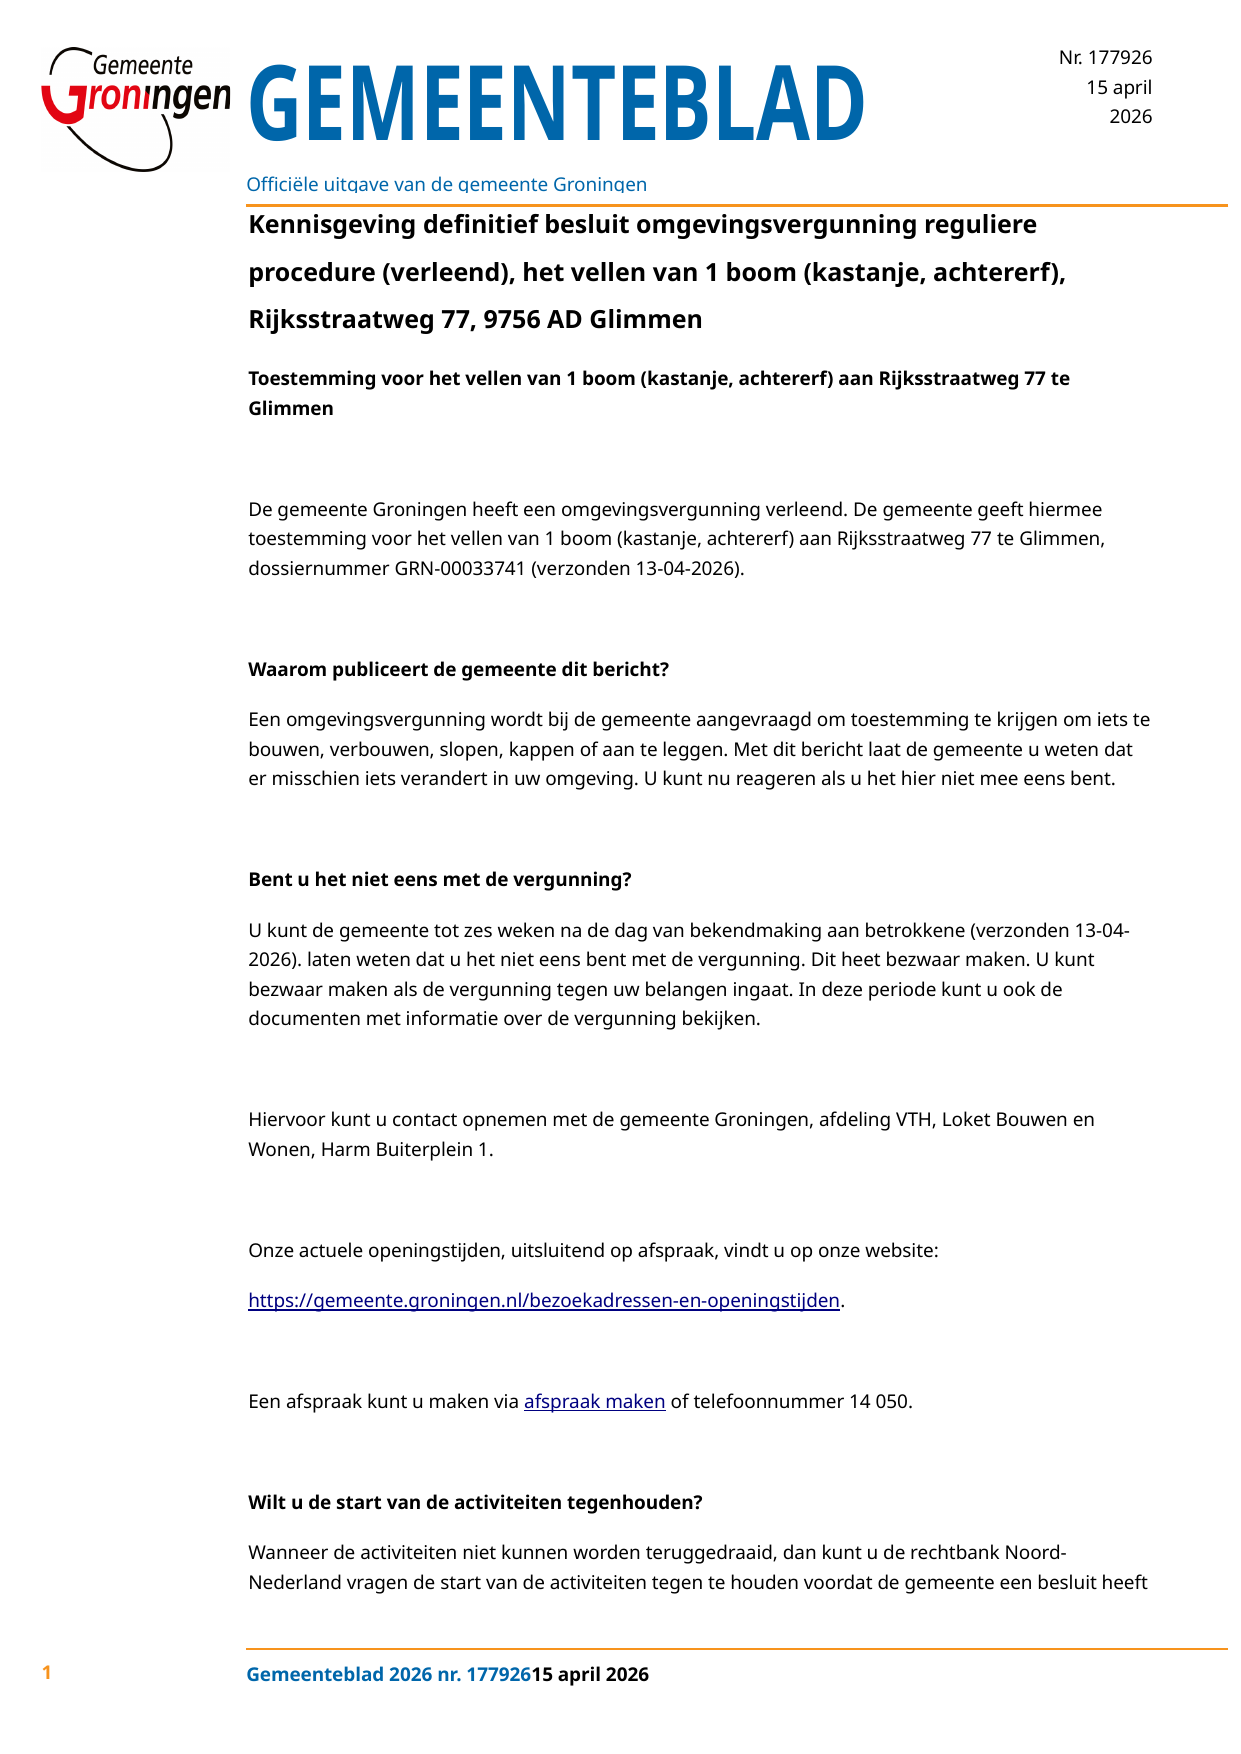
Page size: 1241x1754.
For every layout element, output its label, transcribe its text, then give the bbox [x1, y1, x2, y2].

text Een afspraak kunt u maken via afspraak maken of telefoonnummer 14 050. [248, 1388, 1152, 1414]
text Toestemming voor het vellen van 1 boom (kastanje, achtererf) aan Rijksstraatweg 77 te Glimmen [248, 366, 1152, 421]
text Wanneer de activiteiten niet kunnen worden teruggedraaid, dan kunt u de rechtbank Noord-Nederland vragen de start van de activiteiten tegen te houden voordat de gemeente een besluit heeft [248, 1539, 1152, 1594]
text Bent u het niet eens met de vergunning? [248, 866, 1152, 892]
text https://gemeente.groningen.nl/bezoekadressen-en-openingstijden. [248, 1287, 1152, 1313]
text U kunt de gemeente tot zes weken na de dag van bekendmaking aan betrokkene (verzonden 13-04-2026). laten weten dat u het niet eens bent met de vergunning. Dit heet bezwaar maken. U kunt bezwaar maken als de vergunning tegen uw belangen ingaat. In deze periode kunt u ook de documenten met informatie over de vergunning bekijken. [248, 917, 1152, 1031]
text Een omgevingsvergunning wordt bij de gemeente aangevraagd om toestemming te krijgen om iets te bouwen, verbouwen, slopen, kappen of aan te leggen. Met dit bericht laat de gemeente u weten dat er misschien iets verandert in uw omgeving. U kunt nu reageren als u het hier niet mee eens bent. [248, 706, 1152, 791]
text Onze actuele openingstijden, uitsluitend op afspraak, vindt u op onze website: [248, 1237, 1152, 1262]
text De gemeente Groningen heeft een omgevingsvergunning verleend. De gemeente geeft hiermee toestemming voor het vellen van 1 boom (kastanje, achtererf) aan Rijksstraatweg 77 te Glimmen, dossiernummer GRN-00033741 (verzonden 13-04-2026). [248, 496, 1152, 581]
text Wilt u de start van de activiteiten tegenhouden? [248, 1489, 1152, 1514]
text Waarom publiceert de gemeente dit bericht? [248, 656, 1152, 682]
text Kennisgeving definitief besluit omgevingsvergunning reguliere procedure (verleend), het vellen van 1 boom (kastanje, achtererf), Rijksstraatweg 77, 9756 AD Glimmen [248, 207, 1152, 336]
picture [41, 47, 231, 172]
text Hiervoor kunt u contact opnemen met de gemeente Groningen, afdeling VTH, Loket Bouwen en Wonen, Harm Buiterplein 1. [248, 1106, 1152, 1162]
